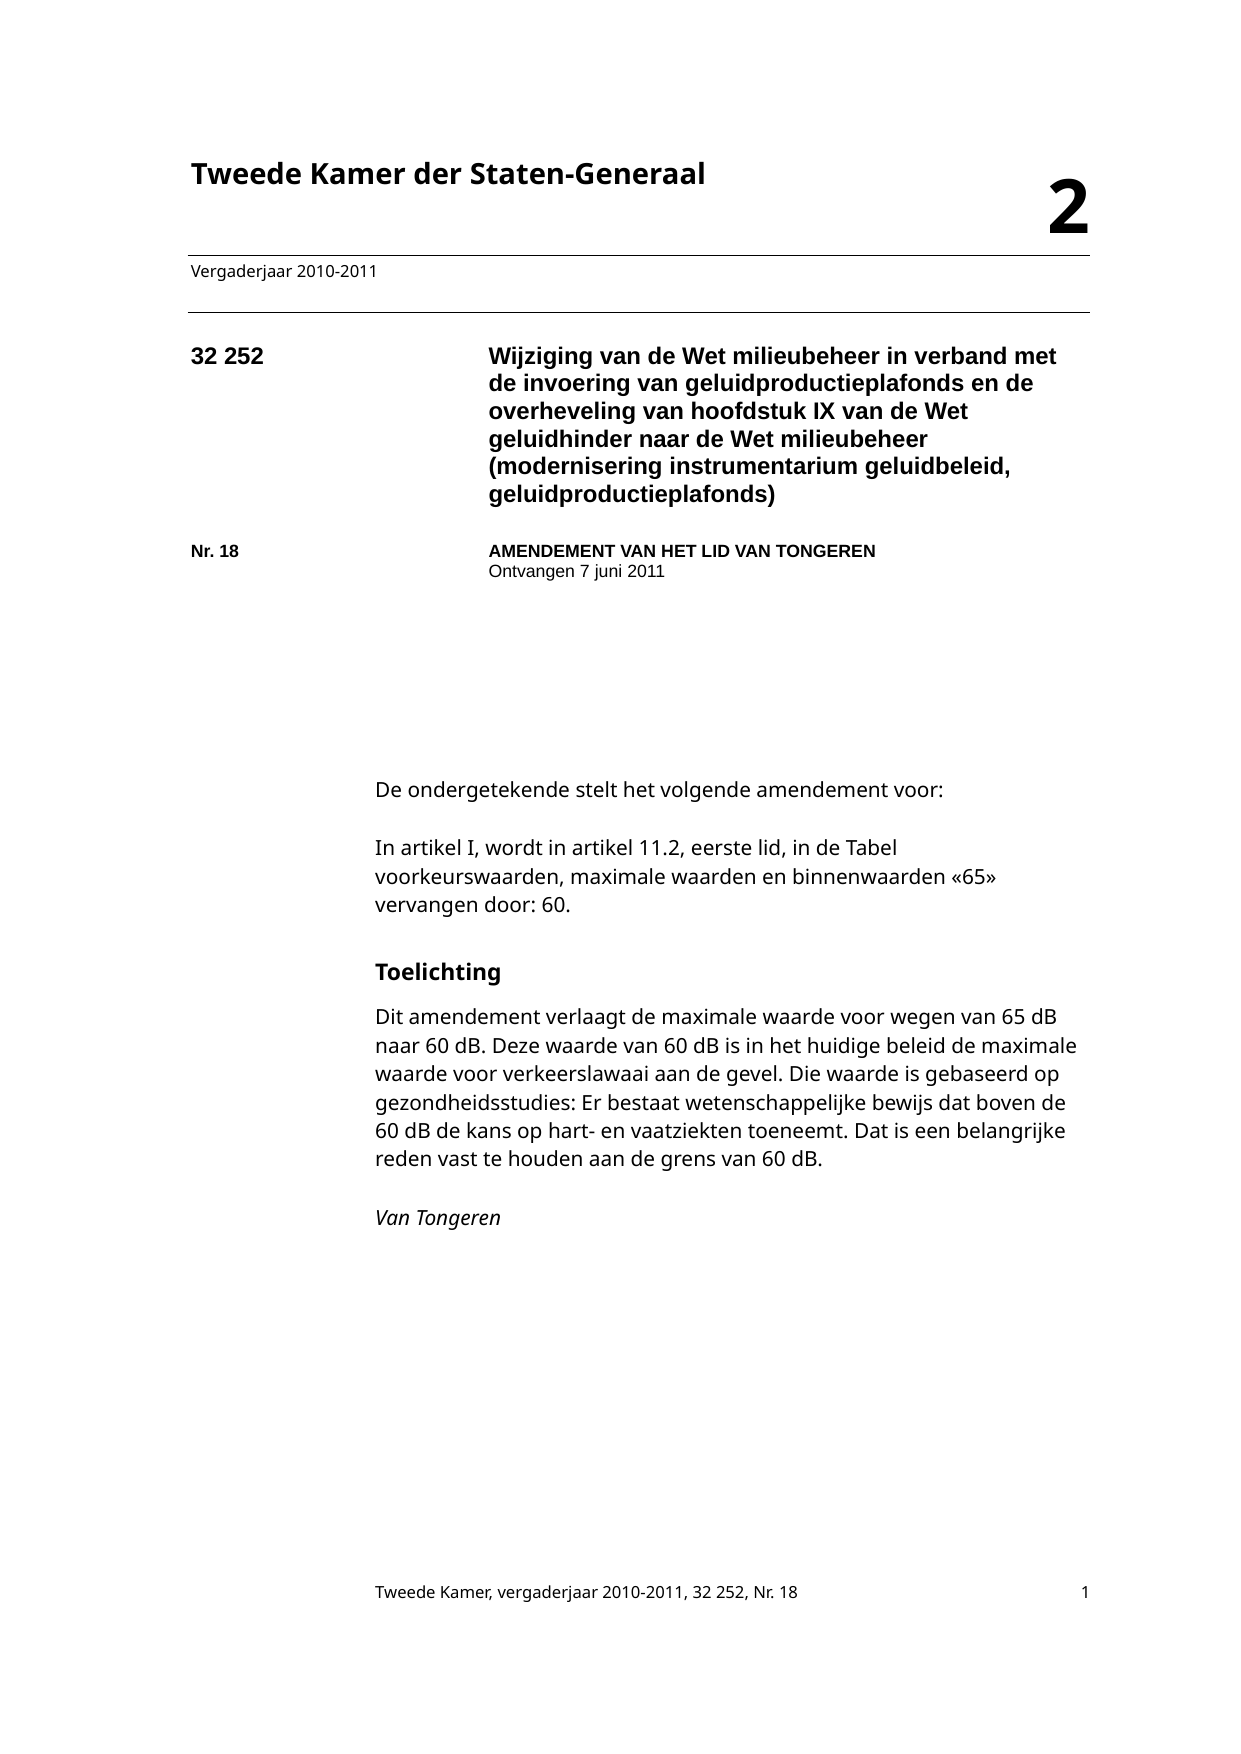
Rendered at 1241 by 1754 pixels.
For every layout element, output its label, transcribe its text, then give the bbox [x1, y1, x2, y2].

table_header Tweede Kamer der Staten-Generaal [188, 150, 909, 255]
table_cell [188, 313, 485, 339]
table_cell Nr. 18 [188, 538, 485, 656]
table_cell Wijziging van de Wet milieubeheer in verband met de invoering van geluidproductieplafonds en de overheveling van hoofdstuk IX van de Wet geluidhinder naar de Wet milieubeheer (modernisering instrumentarium geluidbeleid, geluidproductieplafonds) [485, 339, 1090, 537]
table_cell 32 252 [188, 339, 485, 537]
table_cell AMENDEMENT VAN HET LID VAN TONGEREN Ontvangen 7 juni 2011 [485, 538, 1090, 656]
table_cell [485, 313, 1090, 339]
table_cell Vergaderjaar 2010-2011 [188, 256, 485, 312]
text Dit amendement verlaagt de maximale waarde voor wegen van 65 dB naar 60 dB. Deze waarde van 60 dB is in het huidige beleid de maximale waarde voor verkeerslawaai aan de gevel. Die waarde is gebaseerd op gezondheidsstudies: Er bestaat wetenschappelijke bewijs dat boven de 60 dB de kans op hart- en vaatziekten toeneemt. Dat is een belangrijke reden vast te houden aan de grens van 60 dB. [375, 1002, 1090, 1173]
table_header 2 [910, 150, 1090, 255]
text Van Tongeren [375, 1203, 1090, 1231]
text In artikel I, wordt in artikel 11.2, eerste lid, in de Tabel voorkeurswaarden, maximale waarden en binnenwaarden «65» vervangen door: 60. [375, 833, 1090, 919]
subtitle Toelichting [375, 956, 1090, 987]
table_cell [485, 256, 1090, 312]
text De ondergetekende stelt het volgende amendement voor: [375, 775, 1090, 803]
